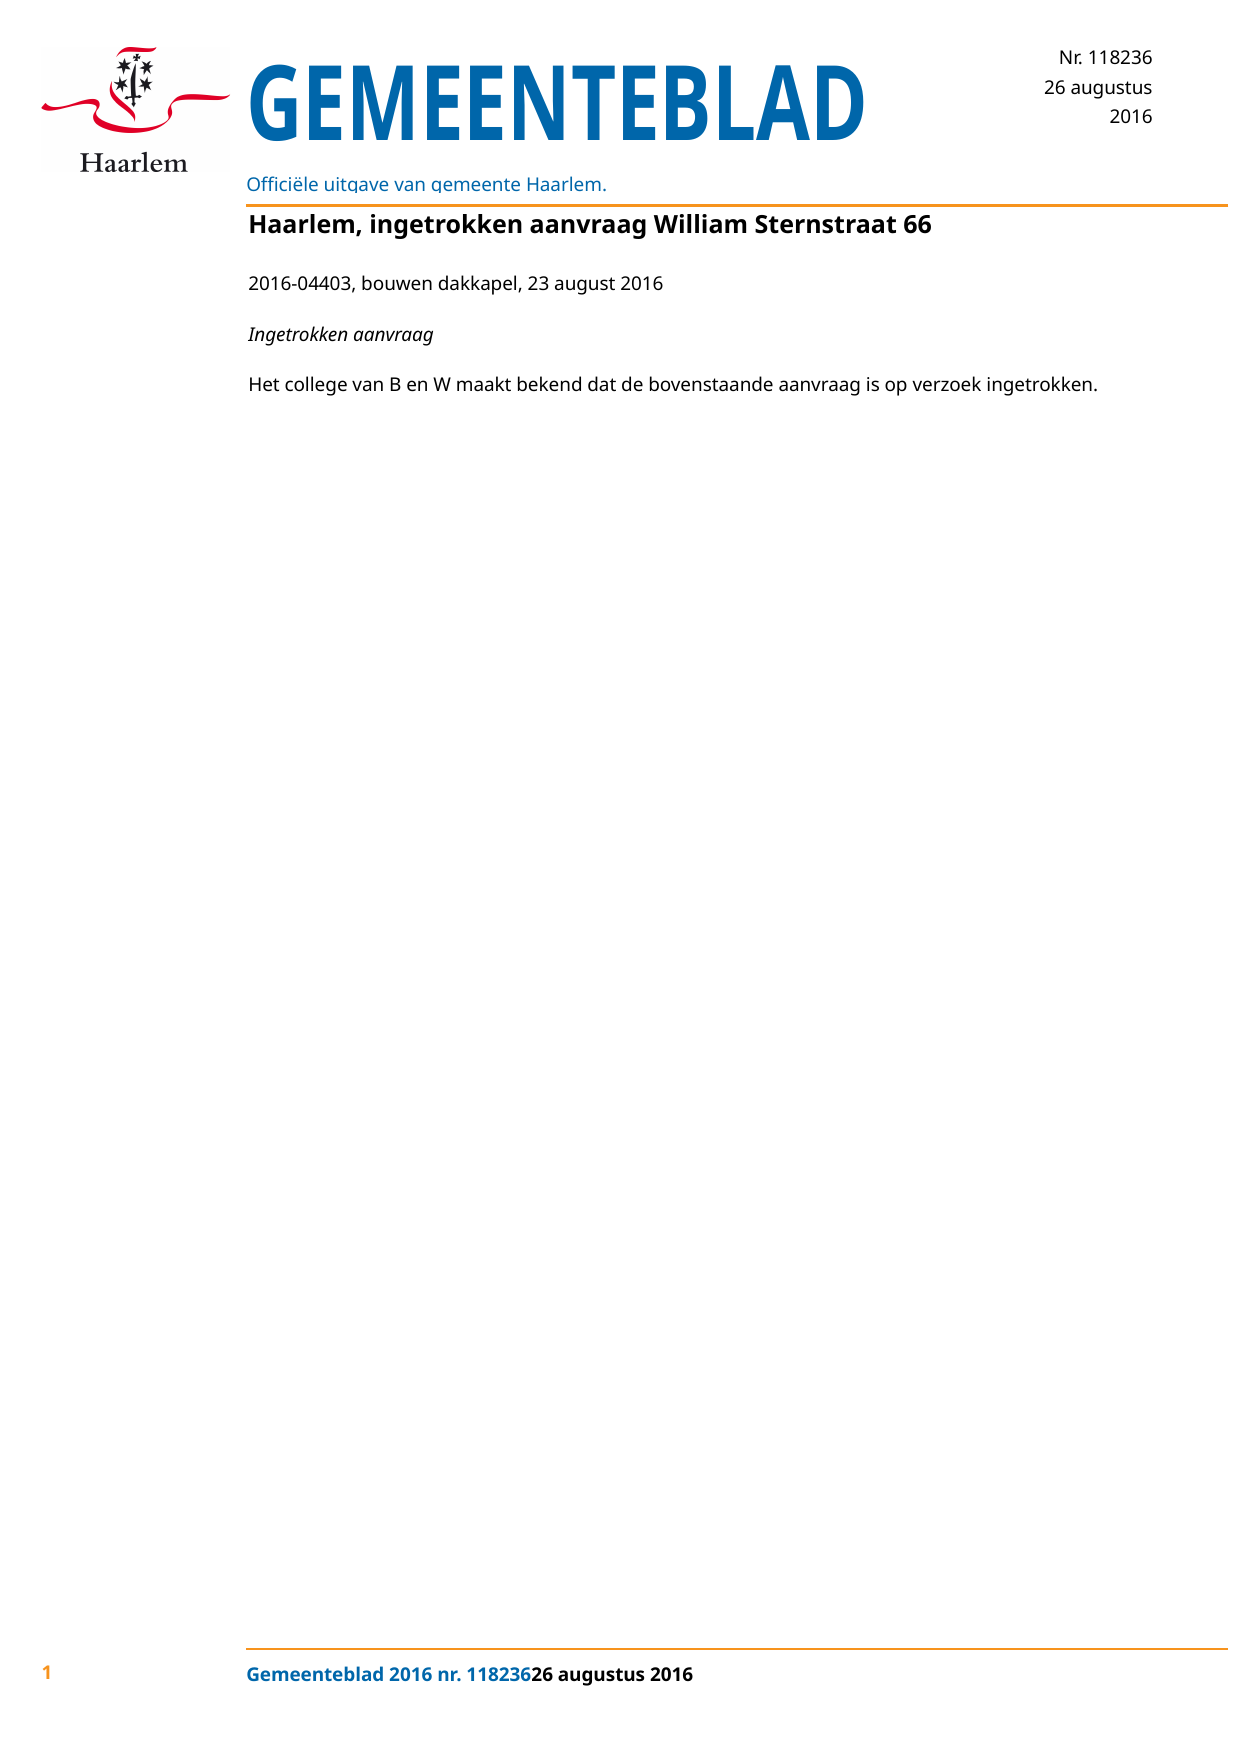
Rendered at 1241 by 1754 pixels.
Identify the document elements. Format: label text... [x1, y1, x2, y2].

text Ingetrokken aanvraag [248, 321, 1152, 346]
picture [41, 47, 231, 172]
text 2016-04403, bouwen dakkapel, 23 august 2016 [248, 270, 1152, 296]
text Haarlem, ingetrokken aanvraag William Sternstraat 66 [248, 207, 1152, 241]
text Het college van B en W maakt bekend dat de bovenstaande aanvraag is op verzoek ingetrokken. [248, 371, 1152, 397]
